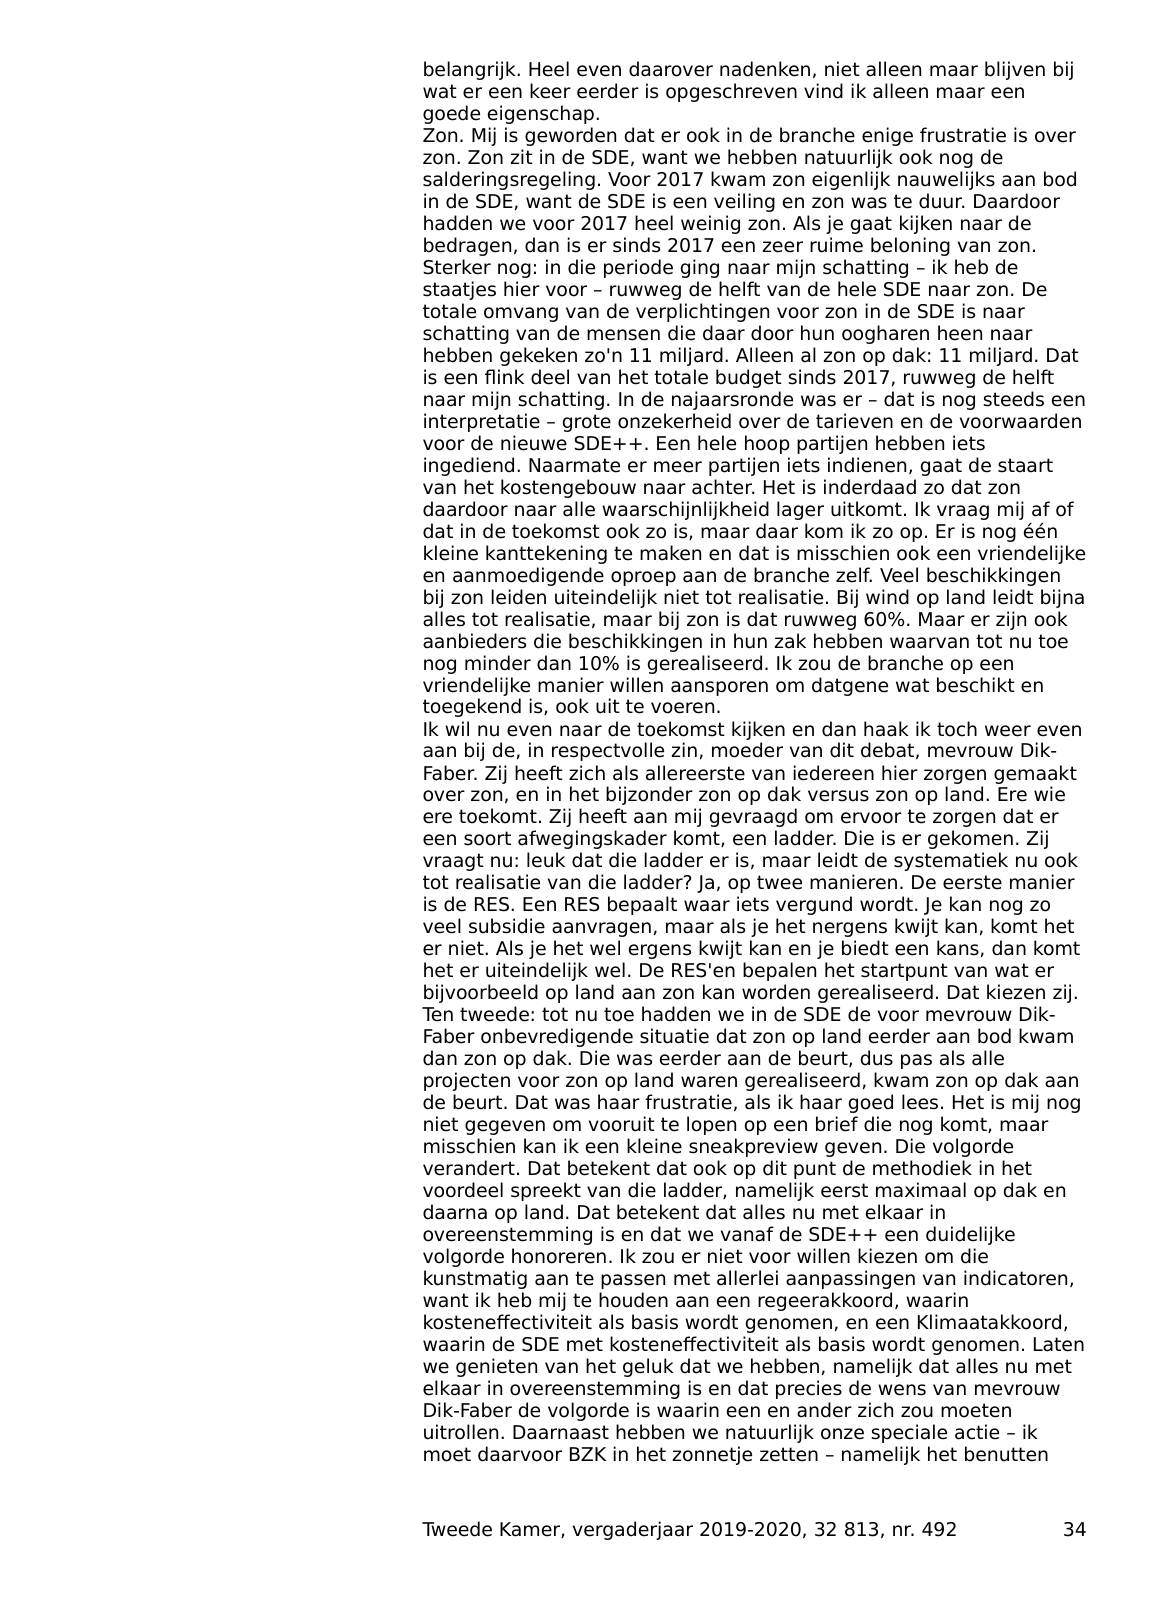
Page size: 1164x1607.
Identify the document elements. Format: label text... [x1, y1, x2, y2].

text belangrijk. Heel even daarover nadenken, niet alleen maar blijven bij wat er een keer eerder is opgeschreven vind ik alleen maar een goede eigenschap. [422, 59, 1087, 125]
text Zon. Mij is geworden dat er ook in de branche enige frustratie is over zon. Zon zit in de SDE, want we hebben natuurlijk ook nog de salderingsregeling. Voor 2017 kwam zon eigenlijk nauwelijks aan bod in de SDE, want de SDE is een veiling en zon was te duur. Daardoor hadden we voor 2017 heel weinig zon. Als je gaat kijken naar de bedragen, dan is er sinds 2017 een zeer ruime beloning van zon. Sterker nog: in die periode ging naar mijn schatting – ik heb de staatjes hier voor – ruwweg de helft van de hele SDE naar zon. De totale omvang van de verplichtingen voor zon in de SDE is naar schatting van de mensen die daar door hun oogharen heen naar hebben gekeken zo'n 11 miljard. Alleen al zon op dak: 11 miljard. Dat is een flink deel van het totale budget sinds 2017, ruwweg de helft naar mijn schatting. In de najaarsronde was er – dat is nog steeds een interpretatie – grote onzekerheid over de tarieven en de voorwaarden voor de nieuwe SDE++. Een hele hoop partijen hebben iets ingediend. Naarmate er meer partijen iets indienen, gaat de staart van het kostengebouw naar achter. Het is inderdaad zo dat zon daardoor naar alle waarschijnlijkheid lager uitkomt. Ik vraag mij af of dat in de toekomst ook zo is, maar daar kom ik zo op. Er is nog één kleine kanttekening te maken en dat is misschien ook een vriendelijke en aanmoedigende oproep aan de branche zelf. Veel beschikkingen bij zon leiden uiteindelijk niet tot realisatie. Bij wind op land leidt bijna alles tot realisatie, maar bij zon is dat ruwweg 60%. Maar er zijn ook aanbieders die beschikkingen in hun zak hebben waarvan tot nu toe nog minder dan 10% is gerealiseerd. Ik zou de branche op een vriendelijke manier willen aansporen om datgene wat beschikt en toegekend is, ook uit te voeren. [422, 125, 1087, 718]
text Ik wil nu even naar de toekomst kijken en dan haak ik toch weer even aan bij de, in respectvolle zin, moeder van dit debat, mevrouw Dik-Faber. Zij heeft zich als allereerste van iedereen hier zorgen gemaakt over zon, en in het bijzonder zon op dak versus zon op land. Ere wie ere toekomt. Zij heeft aan mij gevraagd om ervoor te zorgen dat er een soort afwegingskader komt, een ladder. Die is er gekomen. Zij vraagt nu: leuk dat die ladder er is, maar leidt de systematiek nu ook tot realisatie van die ladder? Ja, op twee manieren. De eerste manier is de RES. Een RES bepaalt waar iets vergund wordt. Je kan nog zo veel subsidie aanvragen, maar als je het nergens kwijt kan, komt het er niet. Als je het wel ergens kwijt kan en je biedt een kans, dan komt het er uiteindelijk wel. De RES'en bepalen het startpunt van wat er bijvoorbeeld op land aan zon kan worden gerealiseerd. Dat kiezen zij. Ten tweede: tot nu toe hadden we in de SDE de voor mevrouw Dik-Faber onbevredigende situatie dat zon op land eerder aan bod kwam dan zon op dak. Die was eerder aan de beurt, dus pas als alle projecten voor zon op land waren gerealiseerd, kwam zon op dak aan de beurt. Dat was haar frustratie, als ik haar goed lees. Het is mij nog niet gegeven om vooruit te lopen op een brief die nog komt, maar misschien kan ik een kleine sneakpreview geven. Die volgorde verandert. Dat betekent dat ook op dit punt de methodiek in het voordeel spreekt van die ladder, namelijk eerst maximaal op dak en daarna op land. Dat betekent dat alles nu met elkaar in overeenstemming is en dat we vanaf de SDE++ een duidelijke volgorde honoreren. Ik zou er niet voor willen kiezen om die kunstmatig aan te passen met allerlei aanpassingen van indicatoren, want ik heb mij te houden aan een regeerakkoord, waarin kosteneffectiviteit als basis wordt genomen, en een Klimaatakkoord, waarin de SDE met kosteneffectiviteit als basis wordt genomen. Laten we genieten van het geluk dat we hebben, namelijk dat alles nu met elkaar in overeenstemming is en dat precies de wens van mevrouw Dik-Faber de volgorde is waarin een en ander zich zou moeten uitrollen. Daarnaast hebben we natuurlijk onze speciale actie – ik moet daarvoor BZK in het zonnetje zetten – namelijk het benutten [422, 718, 1087, 1466]
